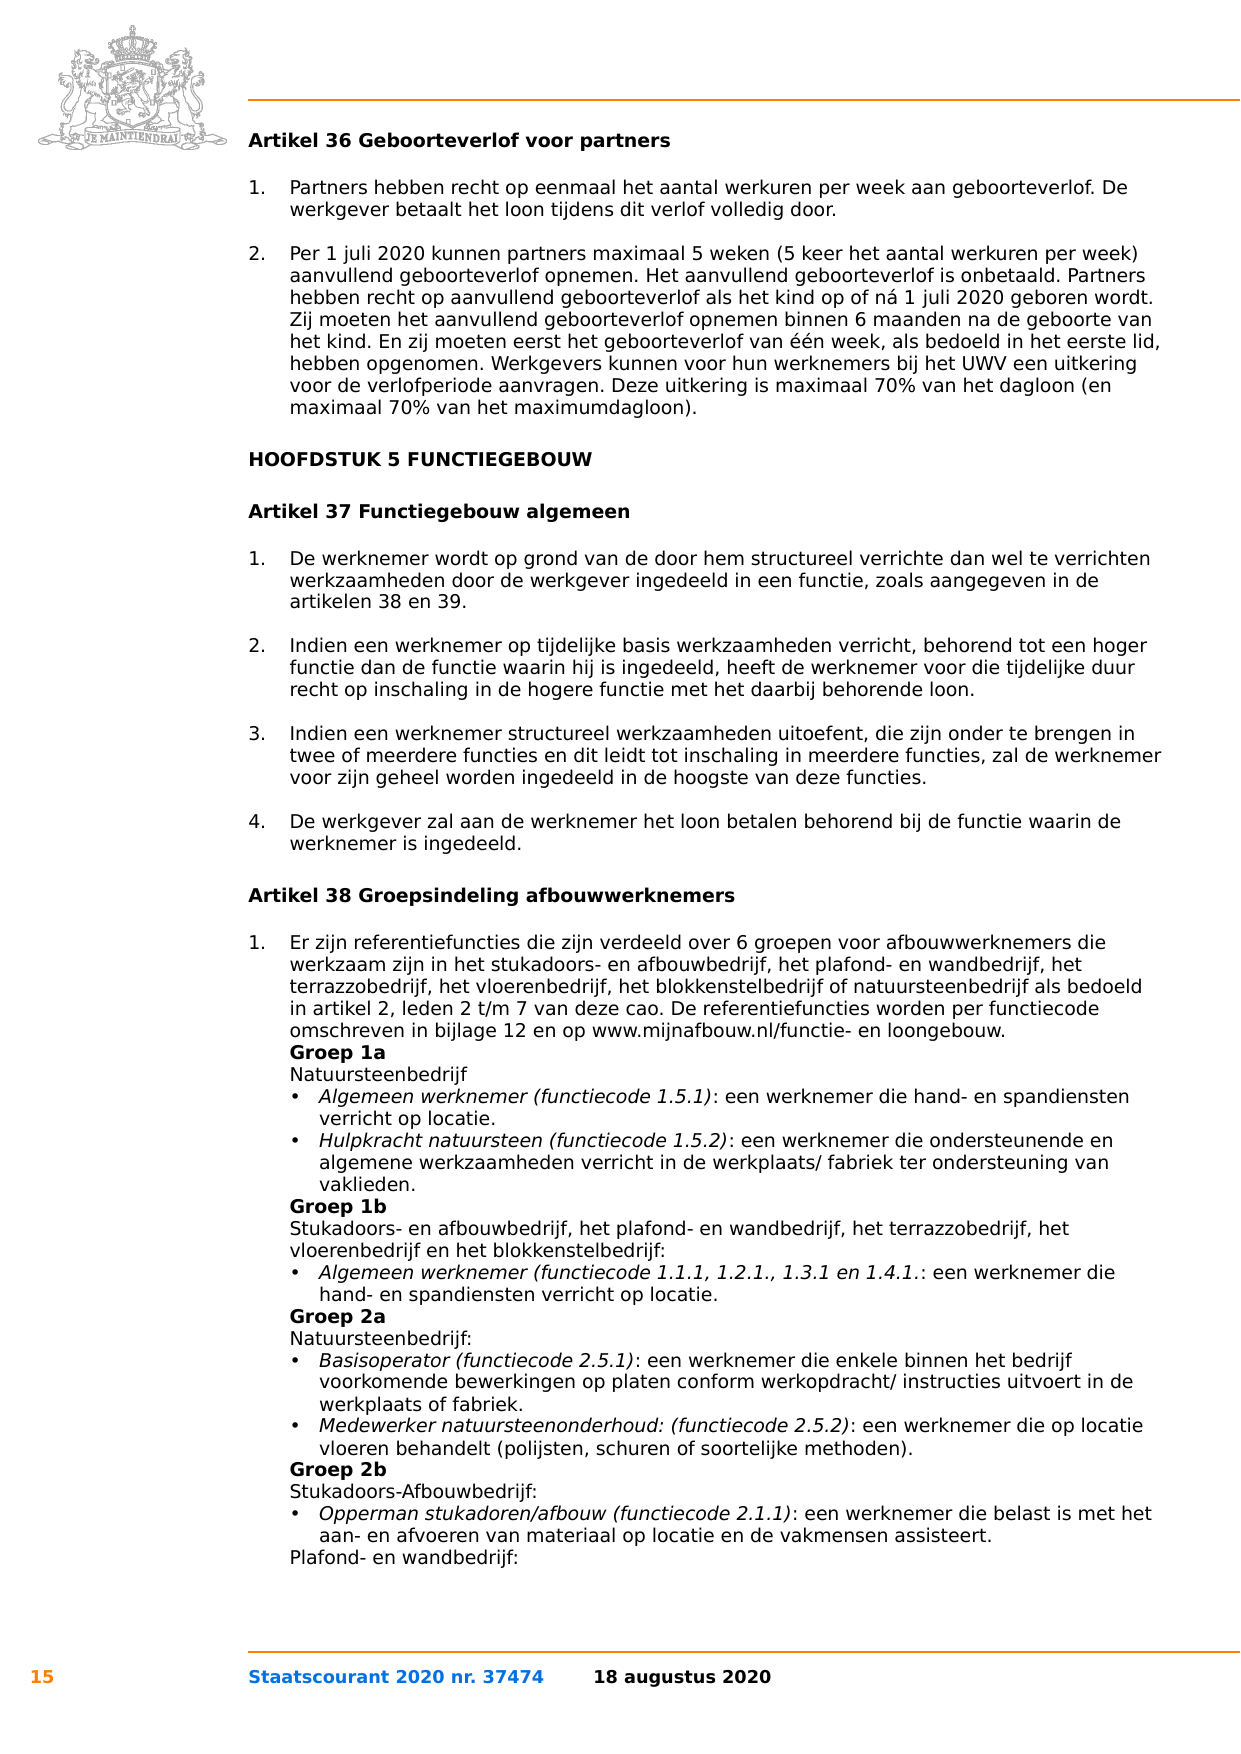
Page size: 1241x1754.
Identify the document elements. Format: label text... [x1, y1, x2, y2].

text • Opperman stukadoren/afbouw (functiecode 2.1.1): een werknemer die belast is met het aan- en afvoeren van materiaal op locatie en de vakmensen assisteert. [289, 1503, 1163, 1547]
picture [38, 25, 227, 150]
subtitle Artikel 36 Geboorteverlof voor partners [248, 130, 1163, 152]
text Groep 1a [289, 1042, 1163, 1064]
text • Medewerker natuursteenonderhoud: (functiecode 2.5.2): een werknemer die op locatie vloeren behandelt (polijsten, schuren of soortelijke methoden). [289, 1415, 1163, 1459]
text 2. Per 1 juli 2020 kunnen partners maximaal 5 weken (5 keer het aantal werkuren per week) aanvullend geboorteverlof opnemen. Het aanvullend geboorteverlof is onbetaald. Partners hebben recht op aanvullend geboorteverlof als het kind op of ná 1 juli 2020 geboren wordt. Zij moeten het aanvullend geboorteverlof opnemen binnen 6 maanden na de geboorte van het kind. En zij moeten eerst het geboorteverlof van één week, als bedoeld in het eerste lid, hebben opgenomen. Werkgevers kunnen voor hun werknemers bij het UWV een uitkering voor de verlofperiode aanvragen. Deze uitkering is maximaal 70% van het dagloon (en maximaal 70% van het maximumdagloon). [248, 243, 1163, 418]
text • Algemeen werknemer (functiecode 1.1.1, 1.2.1., 1.3.1 en 1.4.1.: een werknemer die hand- en spandiensten verricht op locatie. [289, 1262, 1163, 1306]
text Natuursteenbedrijf [289, 1064, 1163, 1086]
text 2. Indien een werknemer op tijdelijke basis werkzaamheden verricht, behorend tot een hoger functie dan de functie waarin hij is ingedeeld, heeft de werknemer voor die tijdelijke duur recht op inschaling in de hogere functie met het daarbij behorende loon. [248, 635, 1163, 701]
text Stukadoors-Afbouwbedrijf: [289, 1481, 1163, 1503]
text 3. Indien een werknemer structureel werkzaamheden uitoefent, die zijn onder te brengen in twee of meerdere functies en dit leidt tot inschaling in meerdere functies, zal de werknemer voor zijn geheel worden ingedeeld in de hoogste van deze functies. [248, 723, 1163, 789]
subtitle Artikel 37 Functiegebouw algemeen [248, 501, 1163, 522]
text • Hulpkracht natuursteen (functiecode 1.5.2): een werknemer die ondersteunende en algemene werkzaamheden verricht in de werkplaats/ fabriek ter ondersteuning van vaklieden. [289, 1130, 1163, 1196]
text Stukadoors- en afbouwbedrijf, het plafond- en wandbedrijf, het terrazzobedrijf, het vloerenbedrijf en het blokkenstelbedrijf: [289, 1218, 1163, 1262]
text Plafond- en wandbedrijf: [289, 1547, 1163, 1569]
text Groep 2b [289, 1459, 1163, 1481]
text Groep 1b [289, 1196, 1163, 1218]
text • Algemeen werknemer (functiecode 1.5.1): een werknemer die hand- en spandiensten verricht op locatie. [289, 1086, 1163, 1130]
text Natuursteenbedrijf: [289, 1327, 1163, 1349]
text 1. Partners hebben recht op eenmaal het aantal werkuren per week aan geboorteverlof. De werkgever betaalt het loon tijdens dit verlof volledig door. [248, 177, 1163, 221]
text 1. Er zijn referentiefuncties die zijn verdeeld over 6 groepen voor afbouwwerknemers die werkzaam zijn in het stukadoors- en afbouwbedrijf, het plafond- en wandbedrijf, het terrazzobedrijf, het vloerenbedrijf, het blokkenstelbedrijf of natuursteenbedrijf als bedoeld in artikel 2, leden 2 t/m 7 van deze cao. De referentiefuncties worden per functiecode omschreven in bijlage 12 en op www.mijnafbouw.nl/functie- en loongebouw. [248, 932, 1163, 1042]
subtitle HOOFDSTUK 5 FUNCTIEGEBOUW [248, 448, 1163, 471]
text • Basisoperator (functiecode 2.5.1): een werknemer die enkele binnen het bedrijf voorkomende bewerkingen op platen conform werkopdracht/ instructies uitvoert in de werkplaats of fabriek. [289, 1349, 1163, 1415]
text Groep 2a [289, 1306, 1163, 1327]
text 1. De werknemer wordt op grond van de door hem structureel verrichte dan wel te verrichten werkzaamheden door de werkgever ingedeeld in een functie, zoals aangegeven in de artikelen 38 en 39. [248, 547, 1163, 613]
subtitle Artikel 38 Groepsindeling afbouwwerknemers [248, 885, 1163, 907]
text 4. De werkgever zal aan de werknemer het loon betalen behorend bij de functie waarin de werknemer is ingedeeld. [248, 811, 1163, 855]
